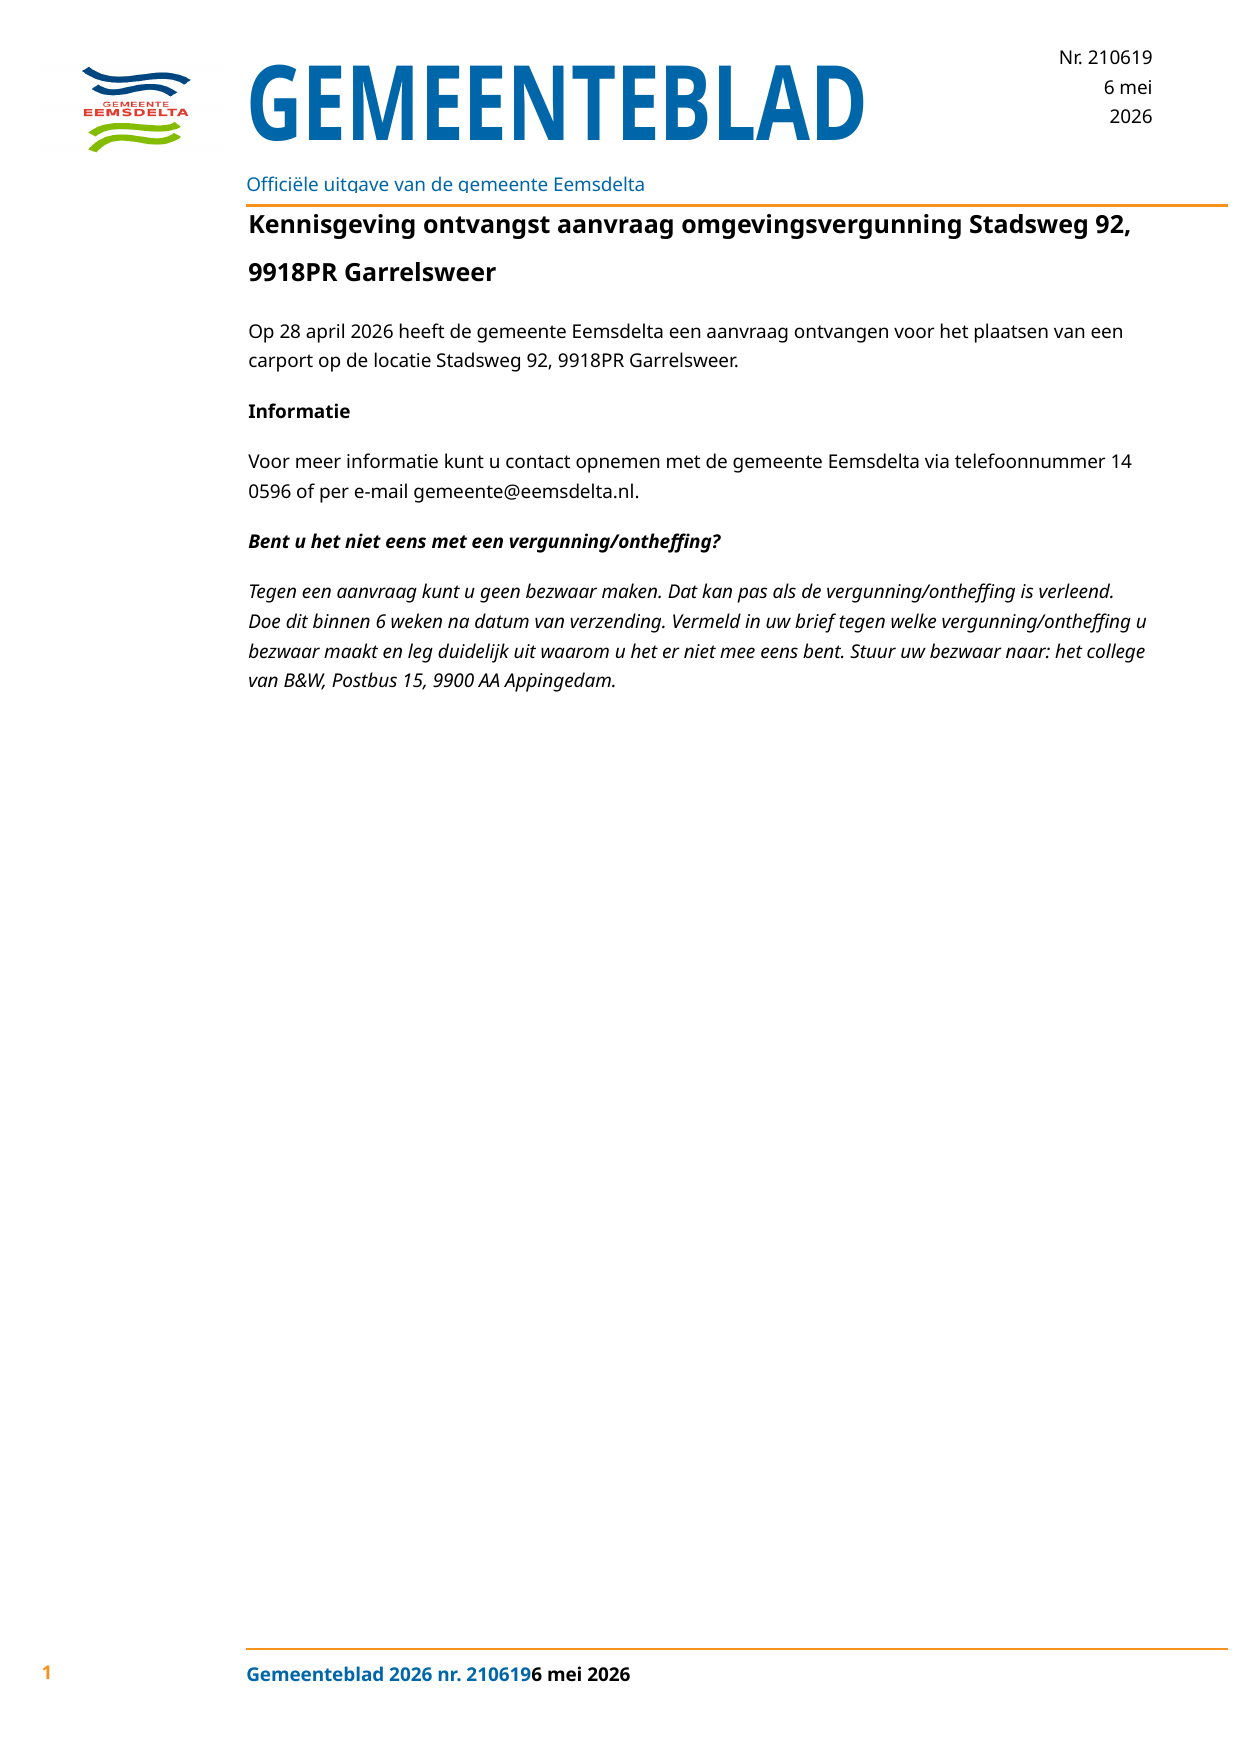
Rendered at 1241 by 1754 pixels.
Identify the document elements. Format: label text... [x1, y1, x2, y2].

picture [41, 47, 231, 172]
text Op 28 april 2026 heeft de gemeente Eemsdelta een aanvraag ontvangen voor het plaatsen van een carport op de locatie Stadsweg 92, 9918PR Garrelsweer. [248, 318, 1152, 373]
text Informatie [248, 398, 1152, 424]
text Voor meer informatie kunt u contact opnemen met de gemeente Eemsdelta via telefoonnummer 14 0596 of per e-mail gemeente@eemsdelta.nl. [248, 448, 1152, 504]
text Bent u het niet eens met een vergunning/ontheffing? [248, 528, 1152, 554]
text Kennisgeving ontvangst aanvraag omgevingsvergunning Stadsweg 92, 9918PR Garrelsweer [248, 207, 1152, 288]
text Tegen een aanvraag kunt u geen bezwaar maken. Dat kan pas als de vergunning/ontheffing is verleend. Doe dit binnen 6 weken na datum van verzending. Vermeld in uw brief tegen welke vergunning/ontheffing u bezwaar maakt en leg duidelijk uit waarom u het er niet mee eens bent. Stuur uw bezwaar naar: het college van B&W, Postbus 15, 9900 AA Appingedam. [248, 579, 1152, 693]
